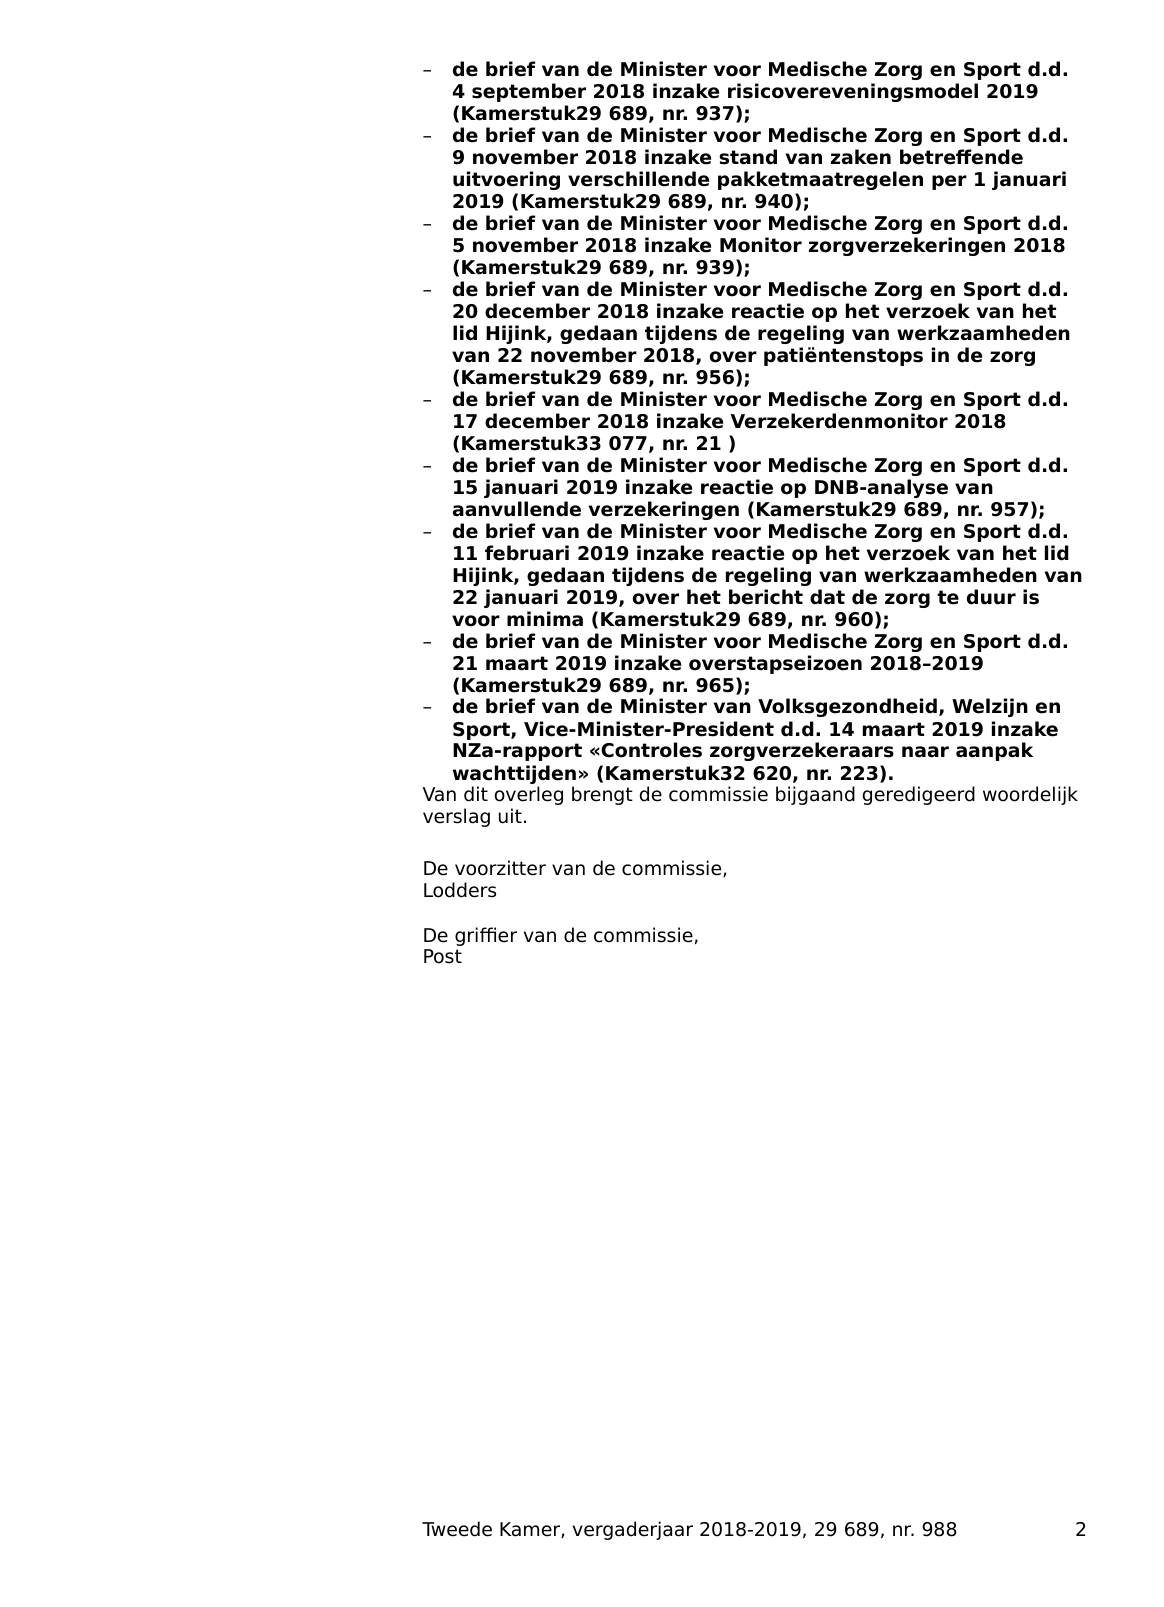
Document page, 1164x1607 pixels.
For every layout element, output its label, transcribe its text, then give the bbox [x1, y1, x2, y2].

text – de brief van de Minister voor Medische Zorg en Sport d.d. 17 december 2018 inzake Verzekerdenmonitor 2018 (Kamerstuk33 077, nr. 21 ) [422, 389, 1087, 455]
text – de brief van de Minister voor Medische Zorg en Sport d.d. 21 maart 2019 inzake overstapseizoen 2018–2019 (Kamerstuk29 689, nr. 965); [422, 631, 1087, 696]
text – de brief van de Minister van Volksgezondheid, Welzijn en Sport, Vice-Minister-President d.d. 14 maart 2019 inzake NZa-rapport «Controles zorgverzekeraars naar aanpak wachttijden» (Kamerstuk32 620, nr. 223). [422, 696, 1087, 784]
text Van dit overleg brengt de commissie bijgaand geredigeerd woordelijk verslag uit. [422, 784, 1087, 828]
text De griffier van de commissie, Post [422, 924, 1087, 968]
text – de brief van de Minister voor Medische Zorg en Sport d.d. 15 januari 2019 inzake reactie op DNB-analyse van aanvullende verzekeringen (Kamerstuk29 689, nr. 957); [422, 455, 1087, 521]
text De voorzitter van de commissie, Lodders [422, 858, 1087, 902]
text – de brief van de Minister voor Medische Zorg en Sport d.d. 20 december 2018 inzake reactie op het verzoek van het lid Hijink, gedaan tijdens de regeling van werkzaamheden van 22 november 2018, over patiëntenstops in de zorg (Kamerstuk29 689, nr. 956); [422, 279, 1087, 389]
text – de brief van de Minister voor Medische Zorg en Sport d.d. 9 november 2018 inzake stand van zaken betreffende uitvoering verschillende pakketmaatregelen per 1 januari 2019 (Kamerstuk29 689, nr. 940); [422, 125, 1087, 213]
text – de brief van de Minister voor Medische Zorg en Sport d.d. 11 februari 2019 inzake reactie op het verzoek van het lid Hijink, gedaan tijdens de regeling van werkzaamheden van 22 januari 2019, over het bericht dat de zorg te duur is voor minima (Kamerstuk29 689, nr. 960); [422, 521, 1087, 631]
text – de brief van de Minister voor Medische Zorg en Sport d.d. 4 september 2018 inzake risicovereveningsmodel 2019 (Kamerstuk29 689, nr. 937); [422, 59, 1087, 125]
text – de brief van de Minister voor Medische Zorg en Sport d.d. 5 november 2018 inzake Monitor zorgverzekeringen 2018 (Kamerstuk29 689, nr. 939); [422, 213, 1087, 279]
